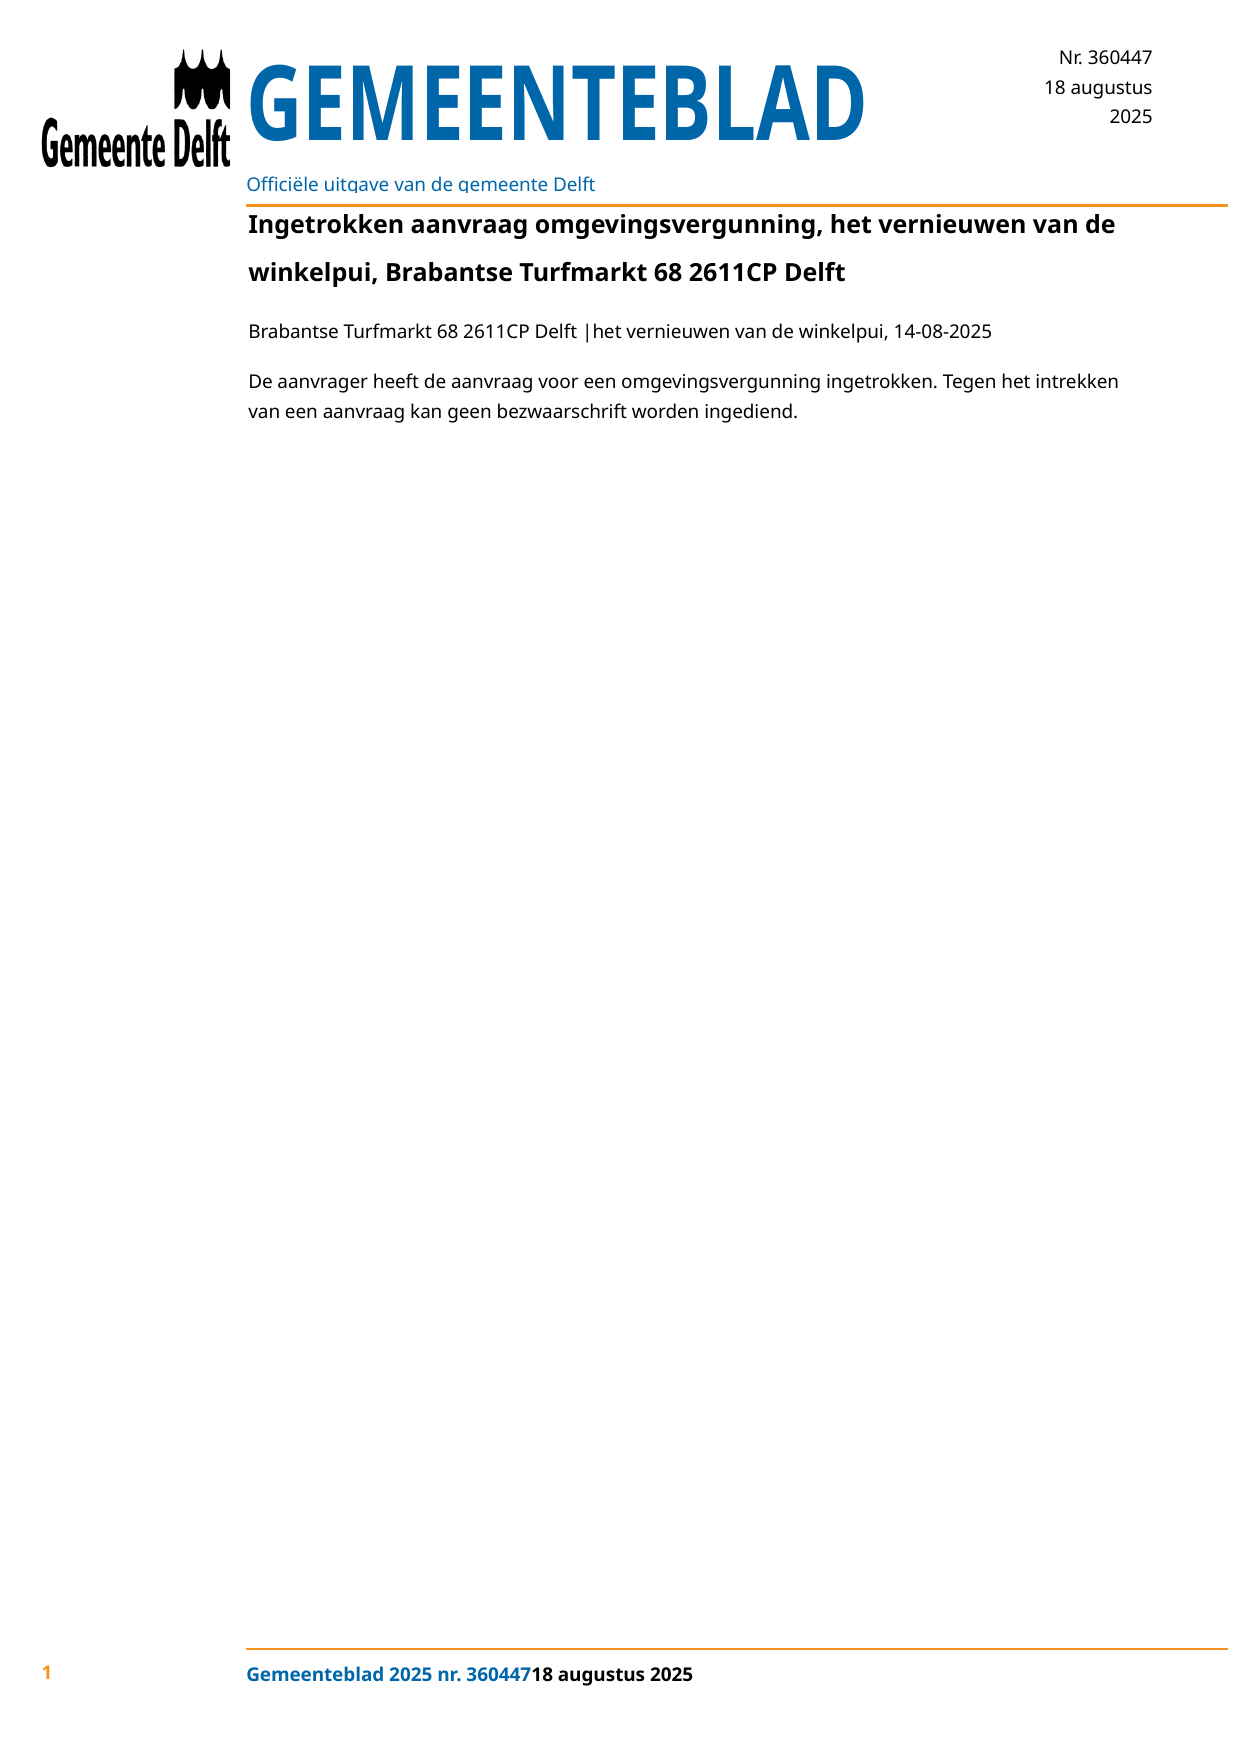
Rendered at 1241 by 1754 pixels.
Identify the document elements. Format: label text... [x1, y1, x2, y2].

picture [41, 47, 231, 172]
text Ingetrokken aanvraag omgevingsvergunning, het vernieuwen van de winkelpui, Brabantse Turfmarkt 68 2611CP Delft [248, 207, 1152, 288]
text Brabantse Turfmarkt 68 2611CP Delft |het vernieuwen van de winkelpui, 14-08-2025 [248, 318, 1152, 344]
text De aanvrager heeft de aanvraag voor een omgevingsvergunning ingetrokken. Tegen het intrekken van een aanvraag kan geen bezwaarschrift worden ingediend. [248, 368, 1152, 424]
